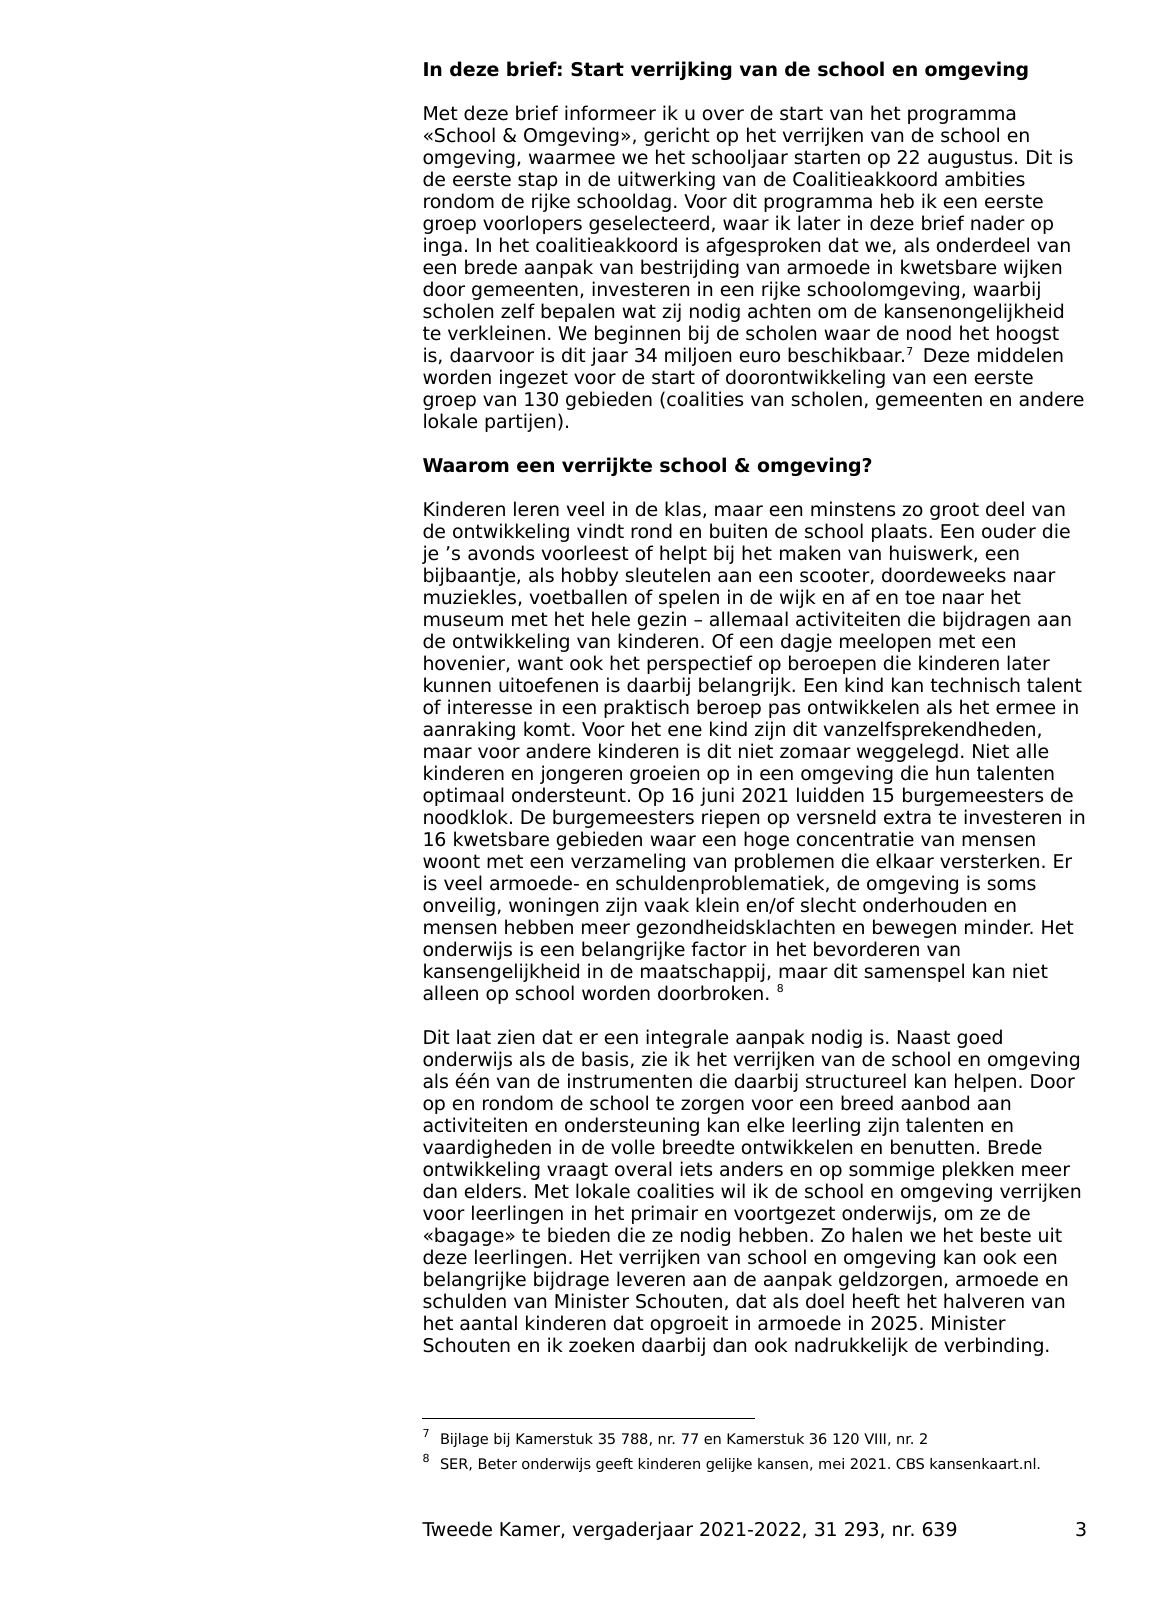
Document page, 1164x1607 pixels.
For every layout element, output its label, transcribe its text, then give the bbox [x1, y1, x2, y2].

text Met deze brief informeer ik u over de start van het programma «School & Omgeving», gericht op het verrijken van de school en omgeving, waarmee we het schooljaar starten op 22 augustus. Dit is de eerste stap in de uitwerking van de Coalitieakkoord ambities rondom de rijke schooldag. Voor dit programma heb ik een eerste groep voorlopers geselecteerd, waar ik later in deze brief nader op inga. In het coalitieakkoord is afgesproken dat we, als onderdeel van een brede aanpak van bestrijding van armoede in kwetsbare wijken door gemeenten, investeren in een rijke schoolomgeving, waarbij scholen zelf bepalen wat zij nodig achten om de kansenongelijkheid te verkleinen. We beginnen bij de scholen waar de nood het hoogst is, daarvoor is dit jaar 34 miljoen euro beschikbaar. Deze middelen worden ingezet voor de start of doorontwikkeling van een eerste groep van 130 gebieden (coalities van scholen, gemeenten en andere lokale partijen). [422, 103, 1087, 433]
text Kinderen leren veel in de klas, maar een minstens zo groot deel van de ontwikkeling vindt rond en buiten de school plaats. Een ouder die je ’s avonds voorleest of helpt bij het maken van huiswerk, een bijbaantje, als hobby sleutelen aan een scooter, doordeweeks naar muziekles, voetballen of spelen in de wijk en af en toe naar het museum met het hele gezin – allemaal activiteiten die bijdragen aan de ontwikkeling van kinderen. Of een dagje meelopen met een hovenier, want ook het perspectief op beroepen die kinderen later kunnen uitoefenen is daarbij belangrijk. Een kind kan technisch talent of interesse in een praktisch beroep pas ontwikkelen als het ermee in aanraking komt. Voor het ene kind zijn dit vanzelfsprekendheden, maar voor andere kinderen is dit niet zomaar weggelegd. Niet alle kinderen en jongeren groeien op in een omgeving die hun talenten optimaal ondersteunt. Op 16 juni 2021 luidden 15 burgemeesters de noodklok. De burgemeesters riepen op versneld extra te investeren in 16 kwetsbare gebieden waar een hoge concentratie van mensen woont met een verzameling van problemen die elkaar versterken. Er is veel armoede- en schuldenproblematiek, de omgeving is soms onveilig, woningen zijn vaak klein en/of slecht onderhouden en mensen hebben meer gezondheidsklachten en bewegen minder. Het onderwijs is een belangrijke factor in het bevorderen van kansengelijkheid in de maatschappij, maar dit samenspel kan niet alleen op school worden doorbroken. [422, 499, 1087, 1005]
subtitle In deze brief: Start verrijking van de school en omgeving [422, 59, 1087, 81]
text Bijlage bij Kamerstuk 35 788, nr. 77 en Kamerstuk 36 120 VIII, nr. 2 [422, 1427, 1087, 1449]
text SER, Beter onderwijs geeft kinderen gelijke kansen, mei 2021. CBS kansenkaart.nl. [422, 1452, 1087, 1474]
text Dit laat zien dat er een integrale aanpak nodig is. Naast goed onderwijs als de basis, zie ik het verrijken van de school en omgeving als één van de instrumenten die daarbij structureel kan helpen. Door op en rondom de school te zorgen voor een breed aanbod aan activiteiten en ondersteuning kan elke leerling zijn talenten en vaardigheden in de volle breedte ontwikkelen en benutten. Brede ontwikkeling vraagt overal iets anders en op sommige plekken meer dan elders. Met lokale coalities wil ik de school en omgeving verrijken voor leerlingen in het primair en voortgezet onderwijs, om ze de «bagage» te bieden die ze nodig hebben. Zo halen we het beste uit deze leerlingen. Het verrijken van school en omgeving kan ook een belangrijke bijdrage leveren aan de aanpak geldzorgen, armoede en schulden van Minister Schouten, dat als doel heeft het halveren van het aantal kinderen dat opgroeit in armoede in 2025. Minister Schouten en ik zoeken daarbij dan ook nadrukkelijk de verbinding. [422, 1027, 1087, 1357]
subtitle Waarom een verrijkte school & omgeving? [422, 455, 1087, 477]
